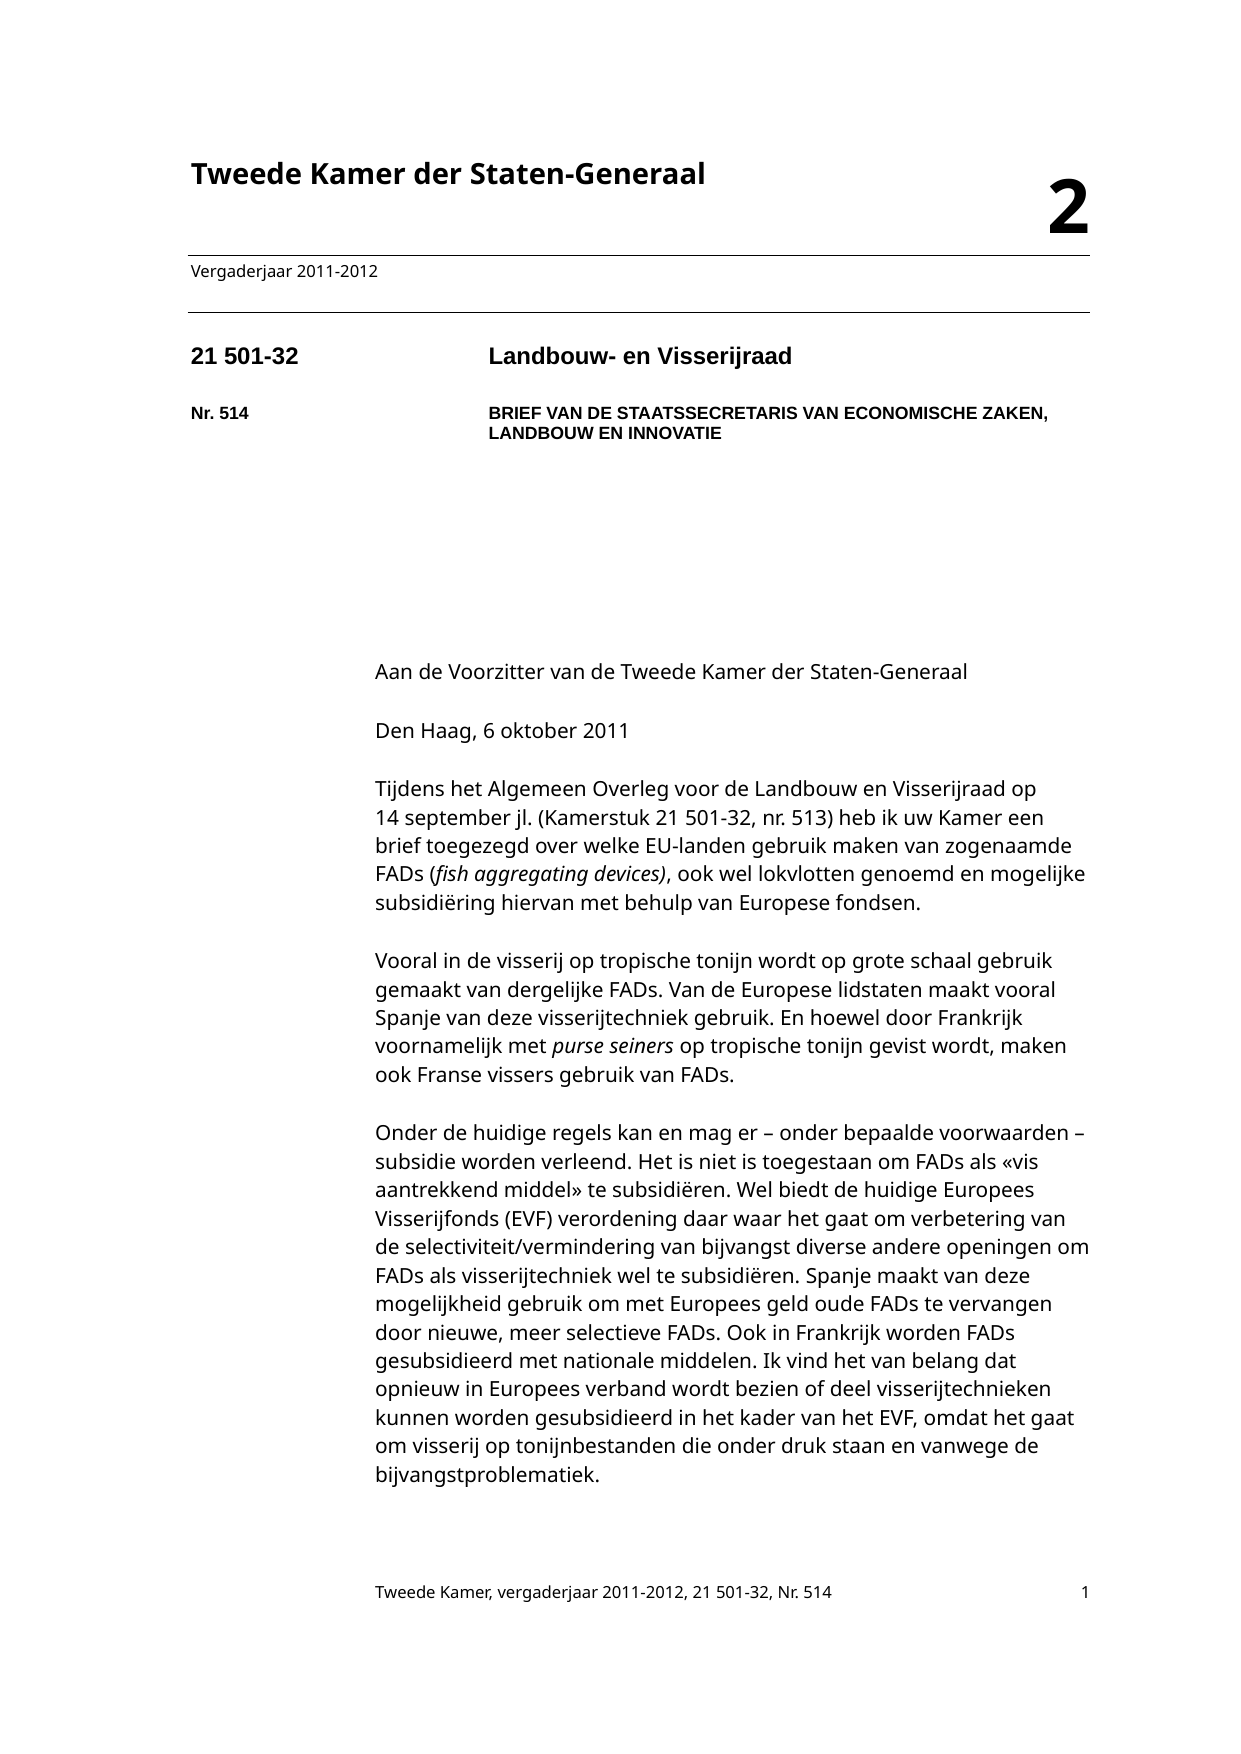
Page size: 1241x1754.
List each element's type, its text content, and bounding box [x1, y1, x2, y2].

table_cell 21 501-32 [188, 339, 485, 399]
text Vooral in de visserij op tropische tonijn wordt op grote schaal gebruik gemaakt van dergelijke FADs. Van de Europese lidstaten maakt vooral Spanje van deze visserijtechniek gebruik. En hoewel door Frankrijk voornamelijk met purse seiners op tropische tonijn gevist wordt, maken ook Franse vissers gebruik van FADs. [375, 946, 1090, 1088]
table_header Tweede Kamer der Staten-Generaal [188, 150, 909, 255]
table_cell Landbouw- en Visserijraad [485, 339, 1090, 399]
text Den Haag, 6 oktober 2011 [375, 716, 1090, 744]
text Tijdens het Algemeen Overleg voor de Landbouw en Visserijraad op 14 september jl. (Kamerstuk 21 501-32, nr. 513) heb ik uw Kamer een brief toegezegd over welke EU-landen gebruik maken van zogenaamde FADs (fish aggregating devices), ook wel lokvlotten genoemd en mogelijke subsidiëring hiervan met behulp van Europese fondsen. [375, 774, 1090, 916]
table_cell Vergaderjaar 2011-2012 [188, 256, 485, 312]
table_cell [188, 313, 485, 339]
table_cell Nr. 514 [188, 399, 485, 539]
table_cell [485, 256, 1090, 312]
table_header 2 [910, 150, 1090, 255]
text Aan de Voorzitter van de Tweede Kamer der Staten-Generaal [375, 657, 1090, 686]
table_cell BRIEF VAN DE STAATSSECRETARIS VAN ECONOMISCHE ZAKEN, LANDBOUW EN INNOVATIE [485, 399, 1090, 539]
text Onder de huidige regels kan en mag er – onder bepaalde voorwaarden – subsidie worden verleend. Het is niet is toegestaan om FADs als «vis aantrekkend middel» te subsidiëren. Wel biedt de huidige Europees Visserijfonds (EVF) verordening daar waar het gaat om verbetering van de selectiviteit/vermindering van bijvangst diverse andere openingen om FADs als visserijtechniek wel te subsidiëren. Spanje maakt van deze mogelijkheid gebruik om met Europees geld oude FADs te vervangen door nieuwe, meer selectieve FADs. Ook in Frankrijk worden FADs gesubsidieerd met nationale middelen. Ik vind het van belang dat opnieuw in Europees verband wordt bezien of deel visserijtechnieken kunnen worden gesubsidieerd in het kader van het EVF, omdat het gaat om visserij op tonijnbestanden die onder druk staan en vanwege de bijvangstproblematiek. [375, 1118, 1090, 1488]
table_cell [485, 313, 1090, 339]
